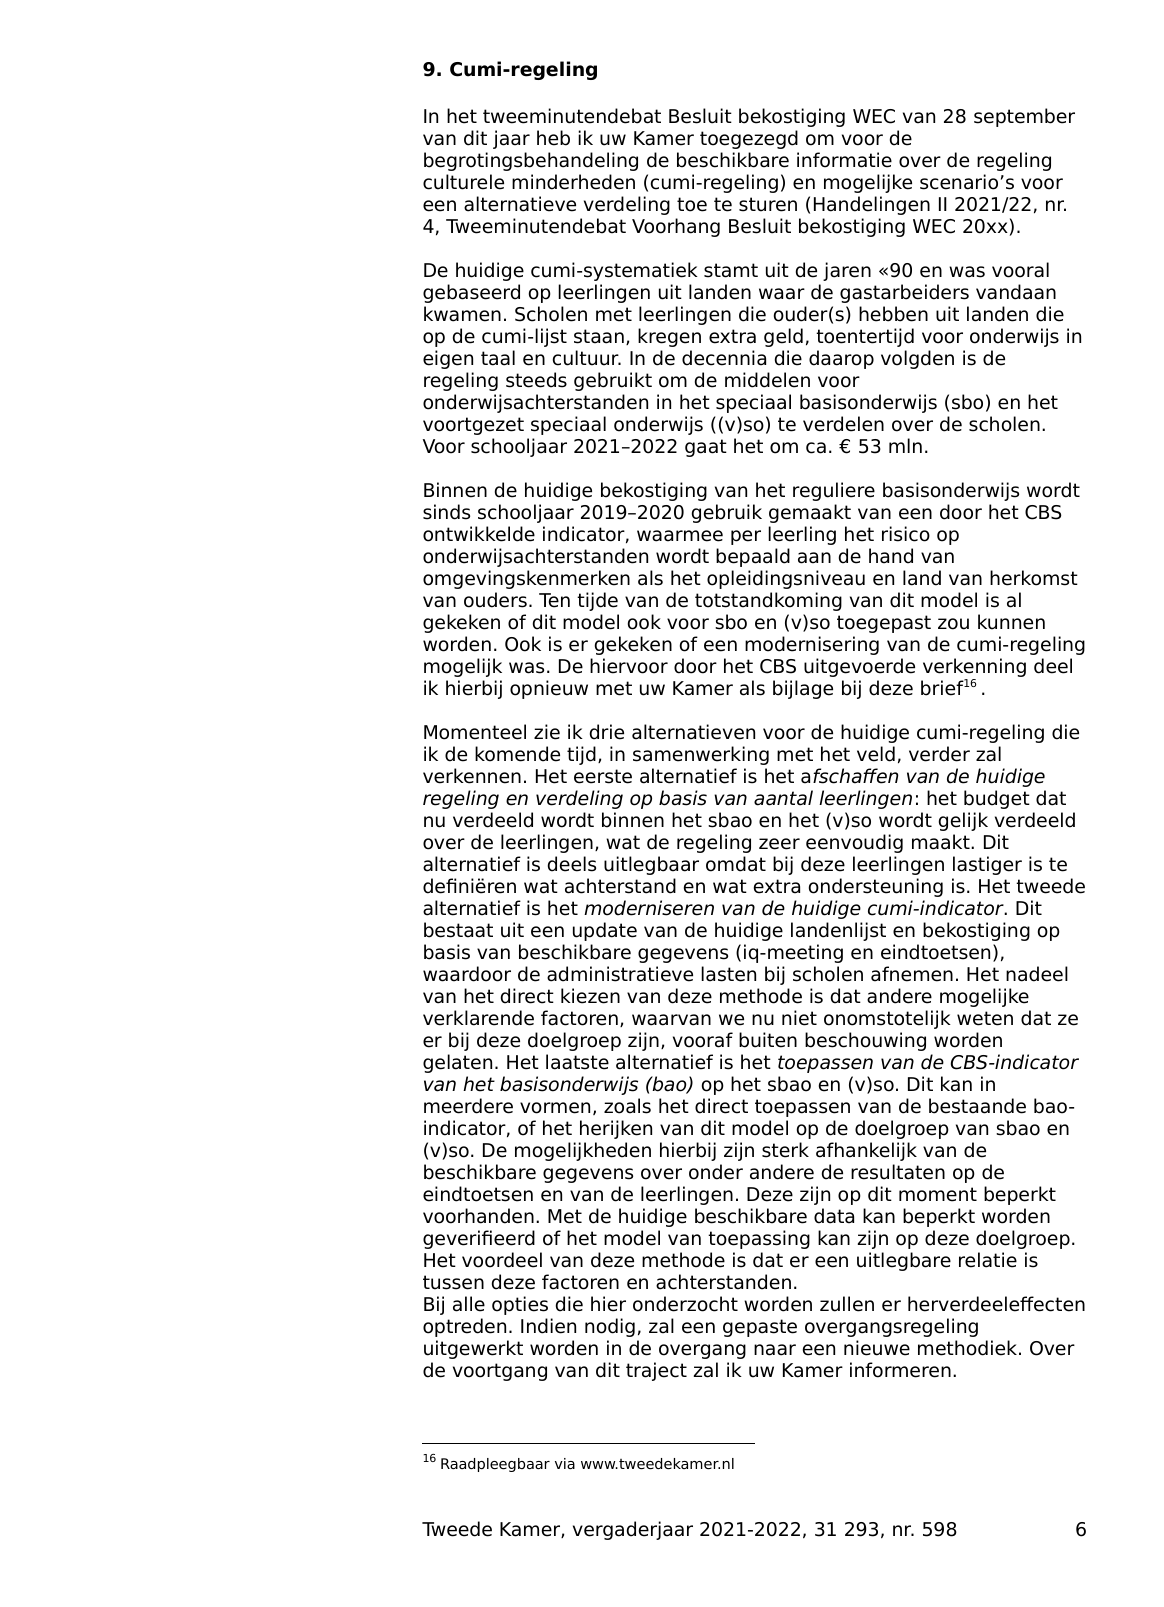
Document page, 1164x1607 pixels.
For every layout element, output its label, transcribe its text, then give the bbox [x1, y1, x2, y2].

text Bij alle opties die hier onderzocht worden zullen er herverdeeleffecten optreden. Indien nodig, zal een gepaste overgangsregeling uitgewerkt worden in de overgang naar een nieuwe methodiek. Over de voortgang van dit traject zal ik uw Kamer informeren. [422, 1293, 1087, 1381]
text Momenteel zie ik drie alternatieven voor de huidige cumi-regeling die ik de komende tijd, in samenwerking met het veld, verder zal verkennen. Het eerste alternatief is het afschaffen van de huidige regeling en verdeling op basis van aantal leerlingen: het budget dat nu verdeeld wordt binnen het sbao en het (v)so wordt gelijk verdeeld over de leerlingen, wat de regeling zeer eenvoudig maakt. Dit alternatief is deels uitlegbaar omdat bij deze leerlingen lastiger is te definiëren wat achterstand en wat extra ondersteuning is. Het tweede alternatief is het moderniseren van de huidige cumi-indicator. Dit bestaat uit een update van de huidige landenlijst en bekostiging op basis van beschikbare gegevens (iq-meeting en eindtoetsen), waardoor de administratieve lasten bij scholen afnemen. Het nadeel van het direct kiezen van deze methode is dat andere mogelijke verklarende factoren, waarvan we nu niet onomstotelijk weten dat ze er bij deze doelgroep zijn, vooraf buiten beschouwing worden gelaten. Het laatste alternatief is het toepassen van de CBS-indicator van het basisonderwijs (bao) op het sbao en (v)so. Dit kan in meerdere vormen, zoals het direct toepassen van de bestaande bao-indicator, of het herijken van dit model op de doelgroep van sbao en (v)so. De mogelijkheden hierbij zijn sterk afhankelijk van de beschikbare gegevens over onder andere de resultaten op de eindtoetsen en van de leerlingen. Deze zijn op dit moment beperkt voorhanden. Met de huidige beschikbare data kan beperkt worden geverifieerd of het model van toepassing kan zijn op deze doelgroep. Het voordeel van deze methode is dat er een uitlegbare relatie is tussen deze factoren en achterstanden. [422, 722, 1087, 1293]
text De huidige cumi-systematiek stamt uit de jaren «90 en was vooral gebaseerd op leerlingen uit landen waar de gastarbeiders vandaan kwamen. Scholen met leerlingen die ouder(s) hebben uit landen die op de cumi-lijst staan, kregen extra geld, toentertijd voor onderwijs in eigen taal en cultuur. In de decennia die daarop volgden is de regeling steeds gebruikt om de middelen voor onderwijsachterstanden in het speciaal basisonderwijs (sbo) en het voortgezet speciaal onderwijs ((v)so) te verdelen over de scholen. Voor schooljaar 2021–2022 gaat het om ca. € 53 mln. [422, 260, 1087, 458]
text In het tweeminutendebat Besluit bekostiging WEC van 28 september van dit jaar heb ik uw Kamer toegezegd om voor de begrotingsbehandeling de beschikbare informatie over de regeling culturele minderheden (cumi-regeling) en mogelijke scenario’s voor een alternatieve verdeling toe te sturen (Handelingen II 2021/22, nr. 4, Tweeminutendebat Voorhang Besluit bekostiging WEC 20xx). [422, 106, 1087, 238]
text Raadpleegbaar via www.tweedekamer.nl [422, 1452, 1087, 1474]
subtitle 9. Cumi-regeling [422, 59, 1087, 81]
text Binnen de huidige bekostiging van het reguliere basisonderwijs wordt sinds schooljaar 2019–2020 gebruik gemaakt van een door het CBS ontwikkelde indicator, waarmee per leerling het risico op onderwijsachterstanden wordt bepaald aan de hand van omgevingskenmerken als het opleidingsniveau en land van herkomst van ouders. Ten tijde van de totstandkoming van dit model is al gekeken of dit model ook voor sbo en (v)so toegepast zou kunnen worden. Ook is er gekeken of een modernisering van de cumi-regeling mogelijk was. De hiervoor door het CBS uitgevoerde verkenning deel ik hierbij opnieuw met uw Kamer als bijlage bij deze brief. [422, 480, 1087, 700]
